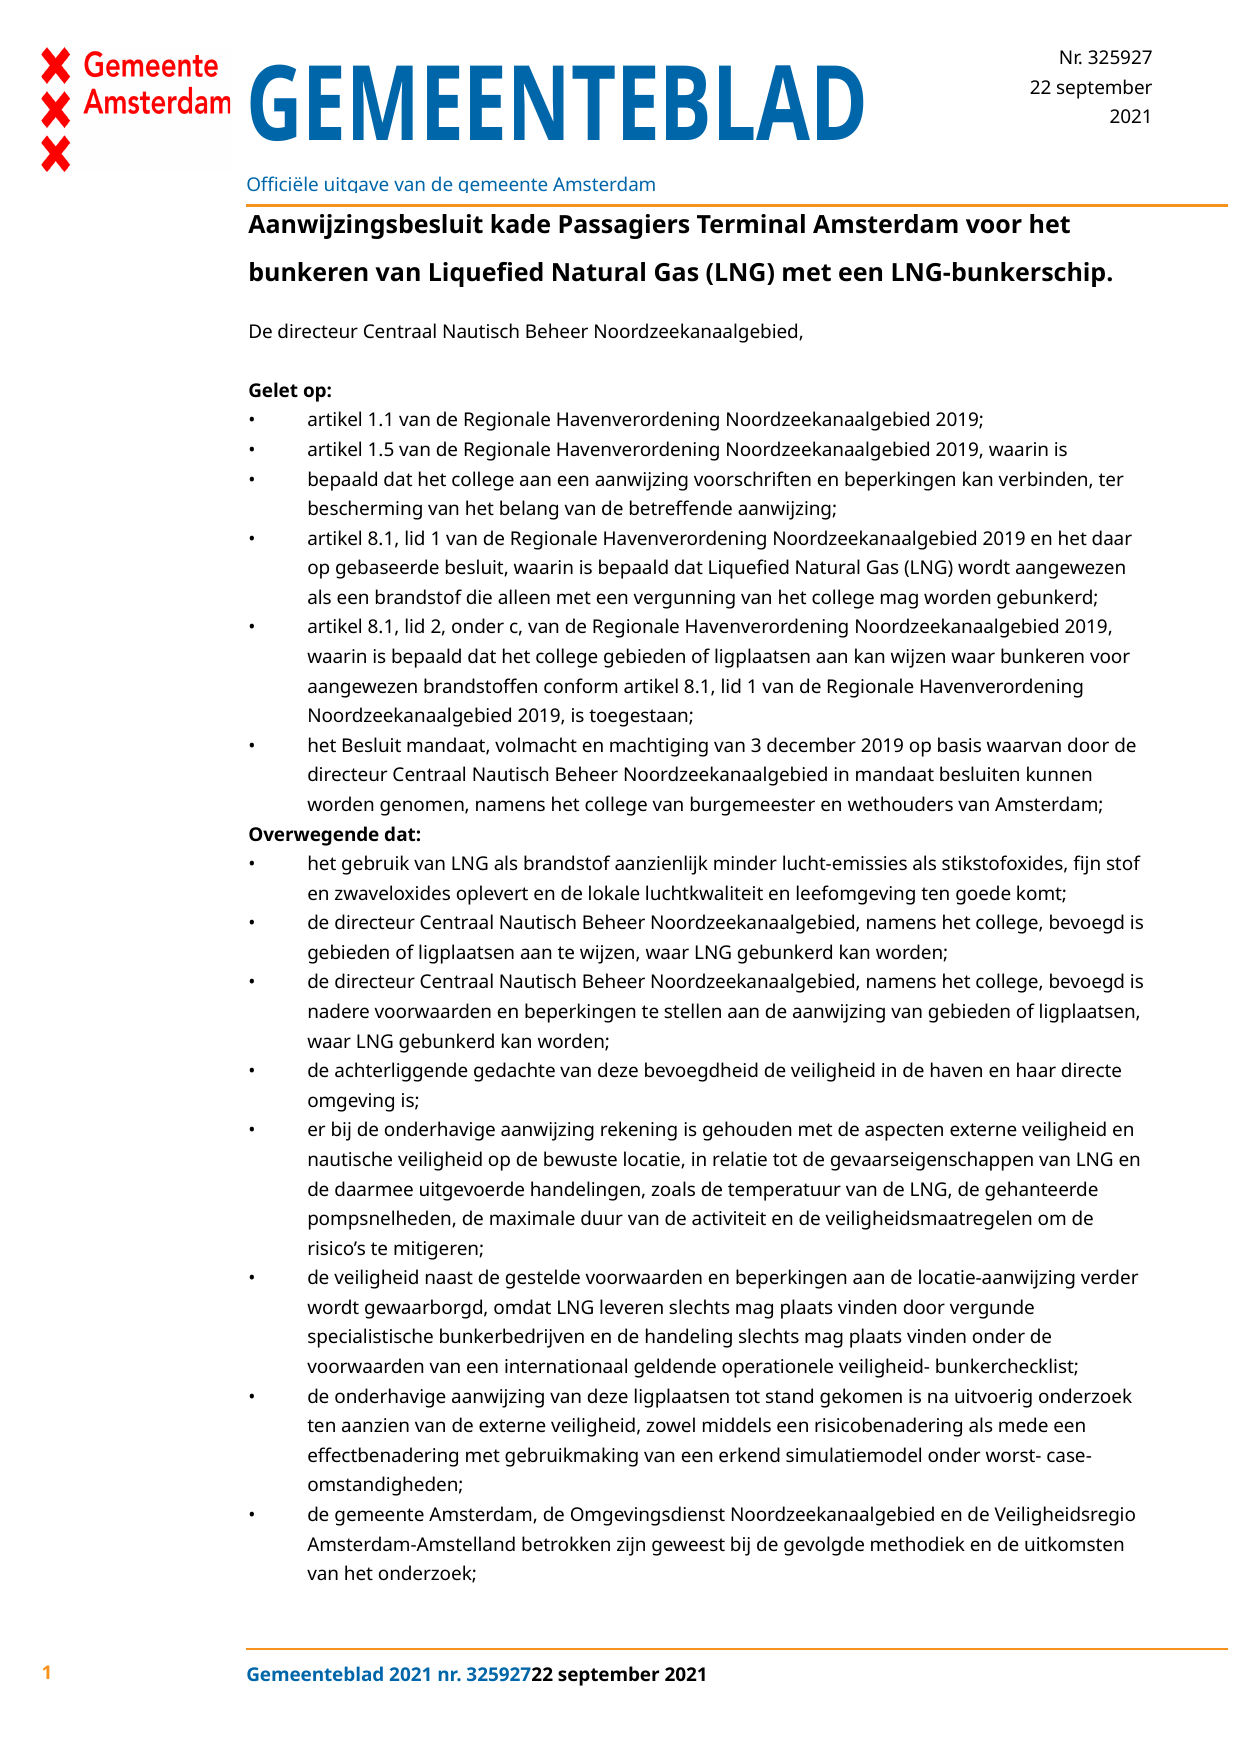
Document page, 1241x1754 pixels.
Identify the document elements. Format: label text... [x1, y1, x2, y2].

list artikel 1.1 van de Regionale Havenverordening Noordzeekanaalgebied 2019; [248, 407, 1152, 432]
list artikel 8.1, lid 2, onder c, van de Regionale Havenverordening Noordzeekanaalgebied 2019, waarin is bepaald dat het college gebieden of ligplaatsen aan kan wijzen waar bunkeren voor aangewezen brandstoffen conform artikel 8.1, lid 1 van de Regionale Havenverordening Noordzeekanaalgebied 2019, is toegestaan; [248, 614, 1152, 728]
list artikel 1.5 van de Regionale Havenverordening Noordzeekanaalgebied 2019, waarin is [248, 436, 1152, 462]
list het gebruik van LNG als brandstof aanzienlijk minder lucht-emissies als stikstofoxides, fijn stof en zwaveloxides oplevert en de lokale luchtkwaliteit en leefomgeving ten goede komt; [248, 850, 1152, 906]
list het Besluit mandaat, volmacht en machtiging van 3 december 2019 op basis waarvan door de directeur Centraal Nautisch Beheer Noordzeekanaalgebied in mandaat besluiten kunnen worden genomen, namens het college van burgemeester en wethouders van Amsterdam; [248, 732, 1152, 817]
list de onderhavige aanwijzing van deze ligplaatsen tot stand gekomen is na uitvoerig onderzoek ten aanzien van de externe veiligheid, zowel middels een risicobenadering als mede een effectbenadering met gebruikmaking van een erkend simulatiemodel onder worst- case-omstandigheden; [248, 1383, 1152, 1497]
text Aanwijzingsbesluit kade Passagiers Terminal Amsterdam voor het bunkeren van Liquefied Natural Gas (LNG) met een LNG-bunkerschip. [248, 207, 1152, 288]
text Gelet op: [248, 377, 1152, 403]
picture [41, 47, 231, 172]
list de directeur Centraal Nautisch Beheer Noordzeekanaalgebied, namens het college, bevoegd is nadere voorwaarden en beperkingen te stellen aan de aanwijzing van gebieden of ligplaatsen, waar LNG gebunkerd kan worden; [248, 969, 1152, 1054]
text Overwegende dat: [248, 821, 1152, 847]
list de veiligheid naast de gestelde voorwaarden en beperkingen aan de locatie-aanwijzing verder wordt gewaarborgd, omdat LNG leveren slechts mag plaats vinden door vergunde specialistische bunkerbedrijven en de handeling slechts mag plaats vinden onder de voorwaarden van een internationaal geldende operationele veiligheid- bunkerchecklist; [248, 1264, 1152, 1379]
list de directeur Centraal Nautisch Beheer Noordzeekanaalgebied, namens het college, bevoegd is gebieden of ligplaatsen aan te wijzen, waar LNG gebunkerd kan worden; [248, 909, 1152, 965]
list de achterliggende gedachte van deze bevoegdheid de veiligheid in de haven en haar directe omgeving is; [248, 1057, 1152, 1113]
list er bij de onderhavige aanwijzing rekening is gehouden met de aspecten externe veiligheid en nautische veiligheid op de bewuste locatie, in relatie tot de gevaarseigenschappen van LNG en de daarmee uitgevoerde handelingen, zoals de temperatuur van de LNG, de gehanteerde pompsnelheden, de maximale duur van de activiteit en de veiligheidsmaatregelen om de risico’s te mitigeren; [248, 1117, 1152, 1261]
list bepaald dat het college aan een aanwijzing voorschriften en beperkingen kan verbinden, ter bescherming van het belang van de betreffende aanwijzing; [248, 466, 1152, 521]
list artikel 8.1, lid 1 van de Regionale Havenverordening Noordzeekanaalgebied 2019 en het daar op gebaseerde besluit, waarin is bepaald dat Liquefied Natural Gas (LNG) wordt aangewezen als een brandstof die alleen met een vergunning van het college mag worden gebunkerd; [248, 525, 1152, 610]
text De directeur Centraal Nautisch Beheer Noordzeekanaalgebied, [248, 318, 1152, 344]
list de gemeente Amsterdam, de Omgevingsdienst Noordzeekanaalgebied en de Veiligheidsregio Amsterdam-Amstelland betrokken zijn geweest bij de gevolgde methodiek en de uitkomsten van het onderzoek; [248, 1501, 1152, 1586]
